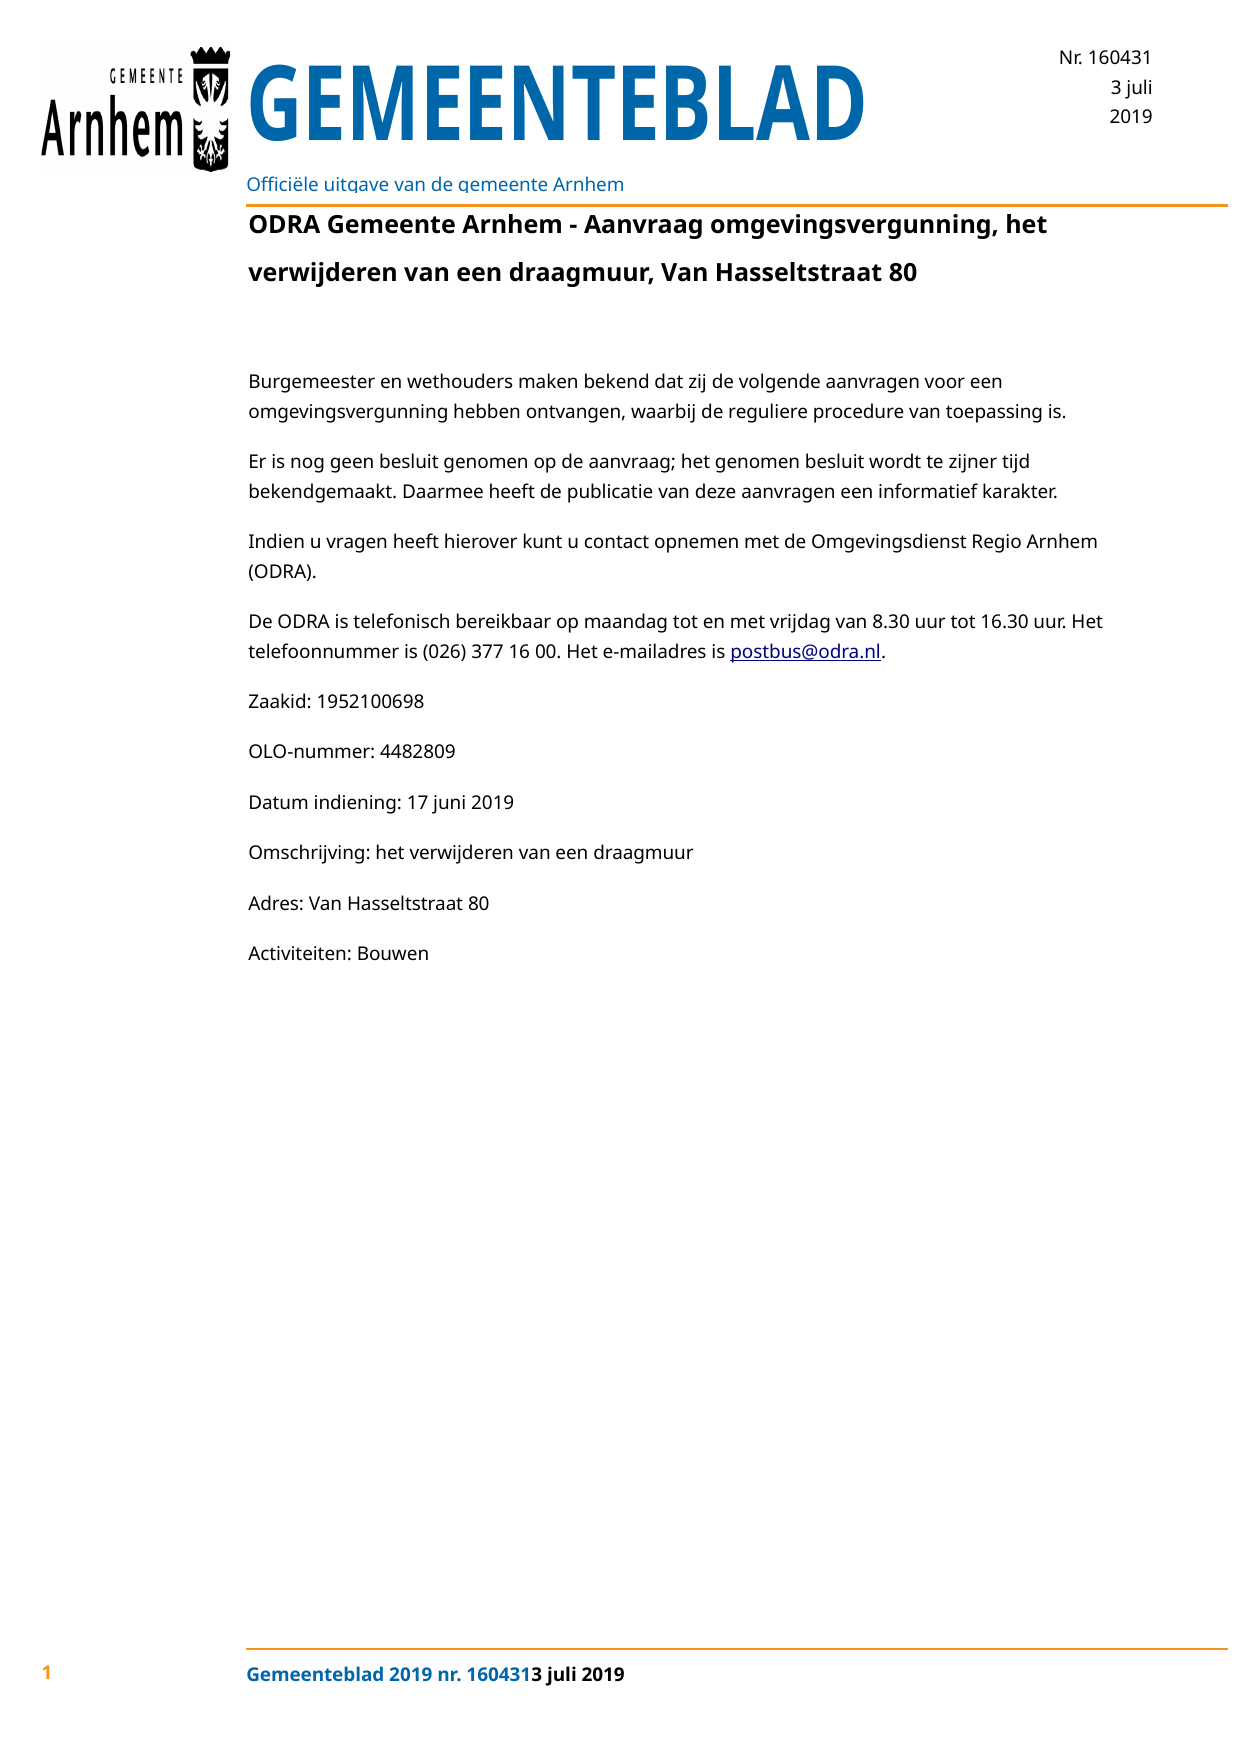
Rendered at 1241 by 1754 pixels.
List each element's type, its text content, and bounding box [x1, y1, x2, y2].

text Activiteiten: Bouwen [248, 940, 1152, 966]
text Zaakid: 1952100698 [248, 688, 1152, 714]
text Er is nog geen besluit genomen op de aanvraag; het genomen besluit wordt te zijner tijd bekendgemaakt. Daarmee heeft de publicatie van deze aanvragen een informatief karakter. [248, 448, 1152, 504]
text Indien u vragen heeft hierover kunt u contact opnemen met de Omgevingsdienst Regio Arnhem (ODRA). [248, 528, 1152, 584]
text Datum indiening: 17 juni 2019 [248, 789, 1152, 815]
text Omschrijving: het verwijderen van een draagmuur [248, 839, 1152, 865]
text Adres: Van Hasseltstraat 80 [248, 890, 1152, 916]
text De ODRA is telefonisch bereikbaar op maandag tot en met vrijdag van 8.30 uur tot 16.30 uur. Het telefoonnummer is (026) 377 16 00. Het e-mailadres is postbus@odra.nl. [248, 608, 1152, 664]
picture [41, 47, 231, 172]
text Burgemeester en wethouders maken bekend dat zij de volgende aanvragen voor een omgevingsvergunning hebben ontvangen, waarbij de reguliere procedure van toepassing is. [248, 368, 1152, 424]
text OLO-nummer: 4482809 [248, 739, 1152, 764]
text ODRA Gemeente Arnhem - Aanvraag omgevingsvergunning, het verwijderen van een draagmuur, Van Hasseltstraat 80 [248, 207, 1152, 288]
